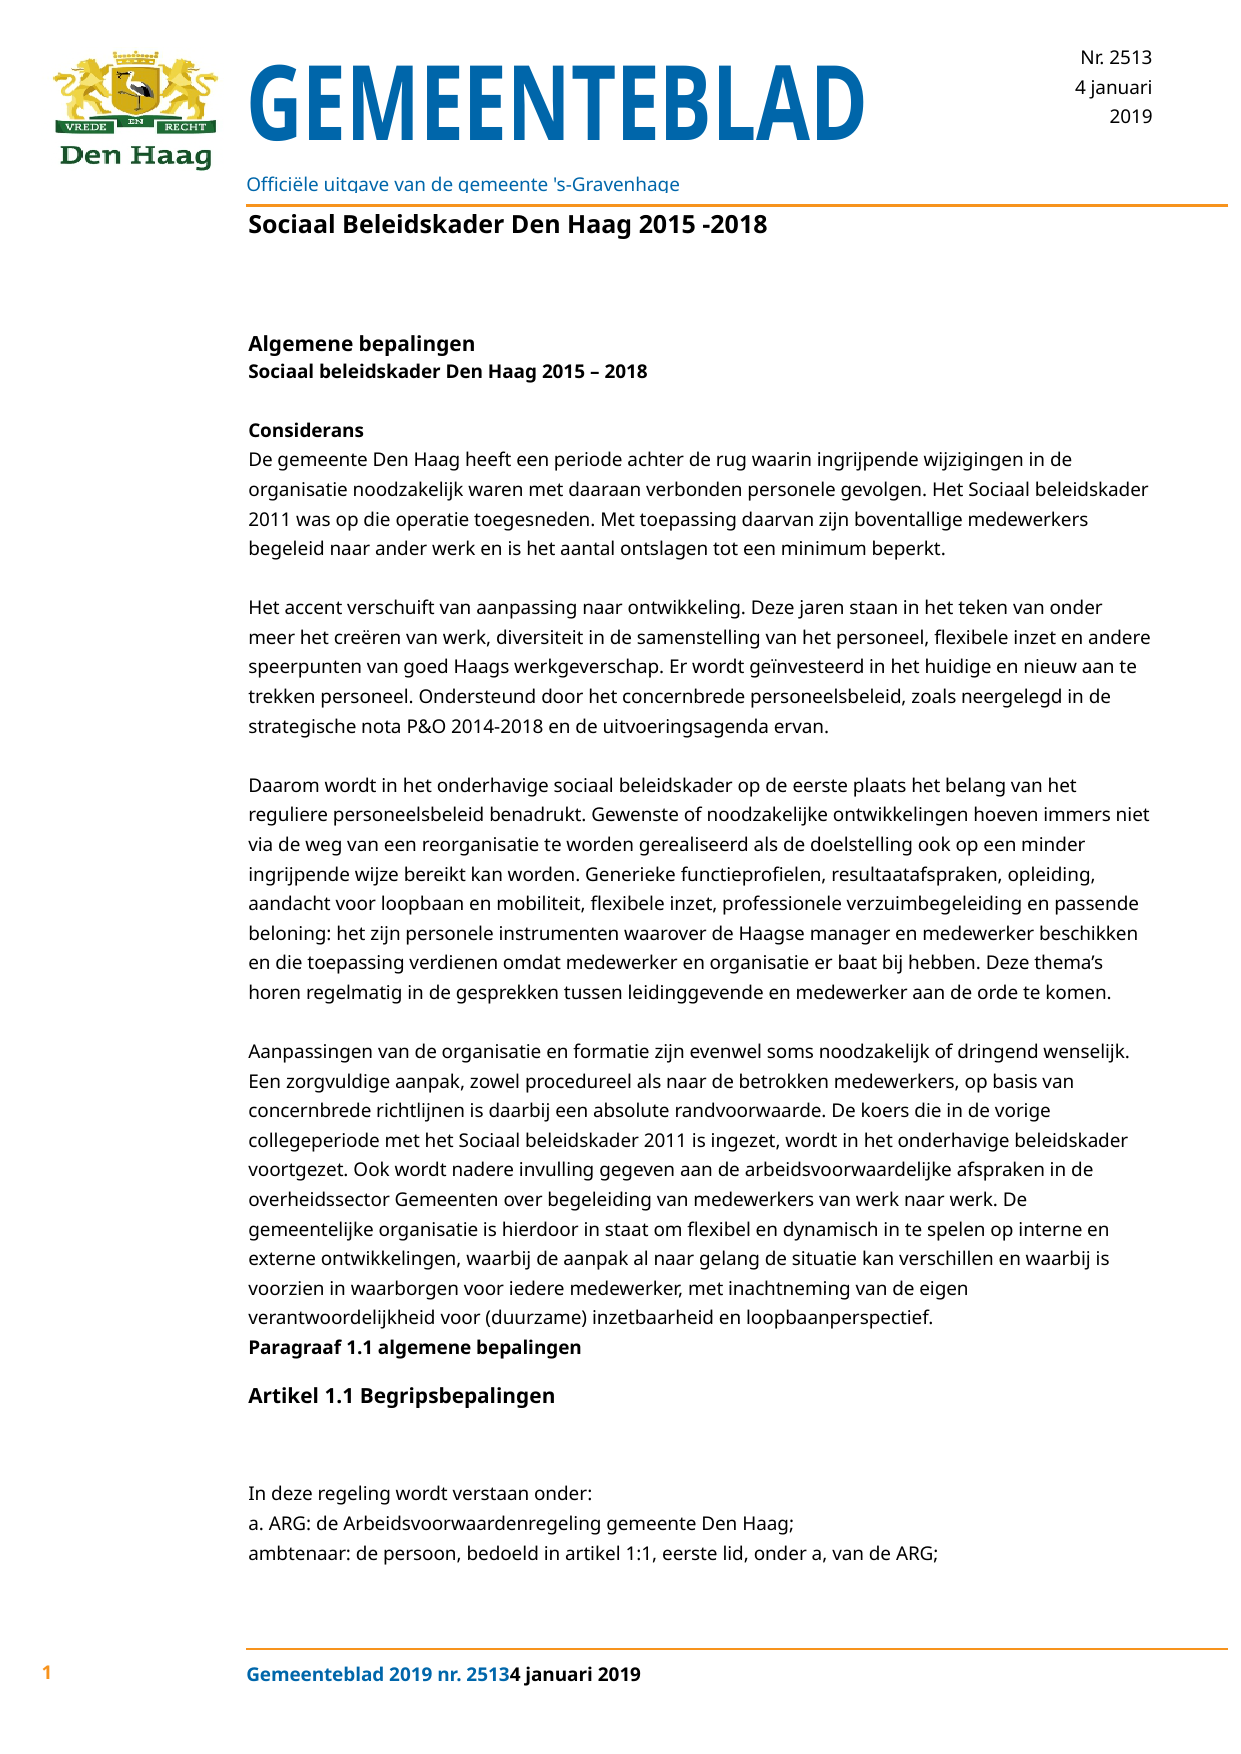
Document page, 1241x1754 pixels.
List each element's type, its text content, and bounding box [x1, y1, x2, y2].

text Sociaal Beleidskader Den Haag 2015 -2018 [248, 207, 1152, 241]
text Algemene bepalingen [248, 329, 1152, 358]
text Daarom wordt in het onderhavige sociaal beleidskader op de eerste plaats het belang van het reguliere personeelsbeleid benadrukt. Gewenste of noodzakelijke ontwikkelingen hoeven immers niet via de weg van een reorganisatie te worden gerealiseerd als de doelstelling ook op een minder ingrijpende wijze bereikt kan worden. Generieke functieprofielen, resultaatafspraken, opleiding, aandacht voor loopbaan en mobiliteit, flexibele inzet, professionele verzuimbegeleiding en passende beloning: het zijn personele instrumenten waarover de Haagse manager en medewerker beschikken en die toepassing verdienen omdat medewerker en organisatie er baat bij hebben. Deze thema’s horen regelmatig in de gesprekken tussen leidinggevende en medewerker aan de orde te komen. [248, 772, 1152, 1005]
text Artikel 1.1 Begripsbepalingen [248, 1381, 1152, 1409]
text a. ARG: de Arbeidsvoorwaardenregeling gemeente Den Haag; [248, 1510, 1152, 1536]
text Considerans [248, 417, 1152, 443]
text De gemeente Den Haag heeft een periode achter de rug waarin ingrijpende wijzigingen in de organisatie noodzakelijk waren met daaraan verbonden personele gevolgen. Het Sociaal beleidskader 2011 was op die operatie toegesneden. Met toepassing daarvan zijn boventallige medewerkers begeleid naar ander werk en is het aantal ontslagen tot een minimum beperkt. [248, 447, 1152, 561]
text In deze regeling wordt verstaan onder: [248, 1481, 1152, 1506]
text Sociaal beleidskader Den Haag 2015 – 2018 [248, 358, 1152, 384]
text ambtenaar: de persoon, bedoeld in artikel 1:1, eerste lid, onder a, van de ARG; [248, 1540, 1152, 1565]
text Het accent verschuift van aanpassing naar ontwikkeling. Deze jaren staan in het teken van onder meer het creëren van werk, diversiteit in de samenstelling van het personeel, flexibele inzet en andere speerpunten van goed Haags werkgeverschap. Er wordt geïnvesteerd in het huidige en nieuw aan te trekken personeel. Ondersteund door het concernbrede personeelsbeleid, zoals neergelegd in de strategische nota P&O 2014-2018 en de uitvoeringsagenda ervan. [248, 594, 1152, 739]
text Paragraaf 1.1 algemene bepalingen [248, 1334, 1152, 1360]
picture [41, 47, 231, 172]
text Aanpassingen van de organisatie en formatie zijn evenwel soms noodzakelijk of dringend wenselijk. Een zorgvuldige aanpak, zowel procedureel als naar de betrokken medewerkers, op basis van concernbrede richtlijnen is daarbij een absolute randvoorwaarde. De koers die in de vorige collegeperiode met het Sociaal beleidskader 2011 is ingezet, wordt in het onderhavige beleidskader voortgezet. Ook wordt nadere invulling gegeven aan de arbeidsvoorwaardelijke afspraken in de overheidssector Gemeenten over begeleiding van medewerkers van werk naar werk. De gemeentelijke organisatie is hierdoor in staat om flexibel en dynamisch in te spelen op interne en externe ontwikkelingen, waarbij de aanpak al naar gelang de situatie kan verschillen en waarbij is voorzien in waarborgen voor iedere medewerker, met inachtneming van de eigen verantwoordelijkheid voor (duurzame) inzetbaarheid en loopbaanperspectief. [248, 1038, 1152, 1330]
